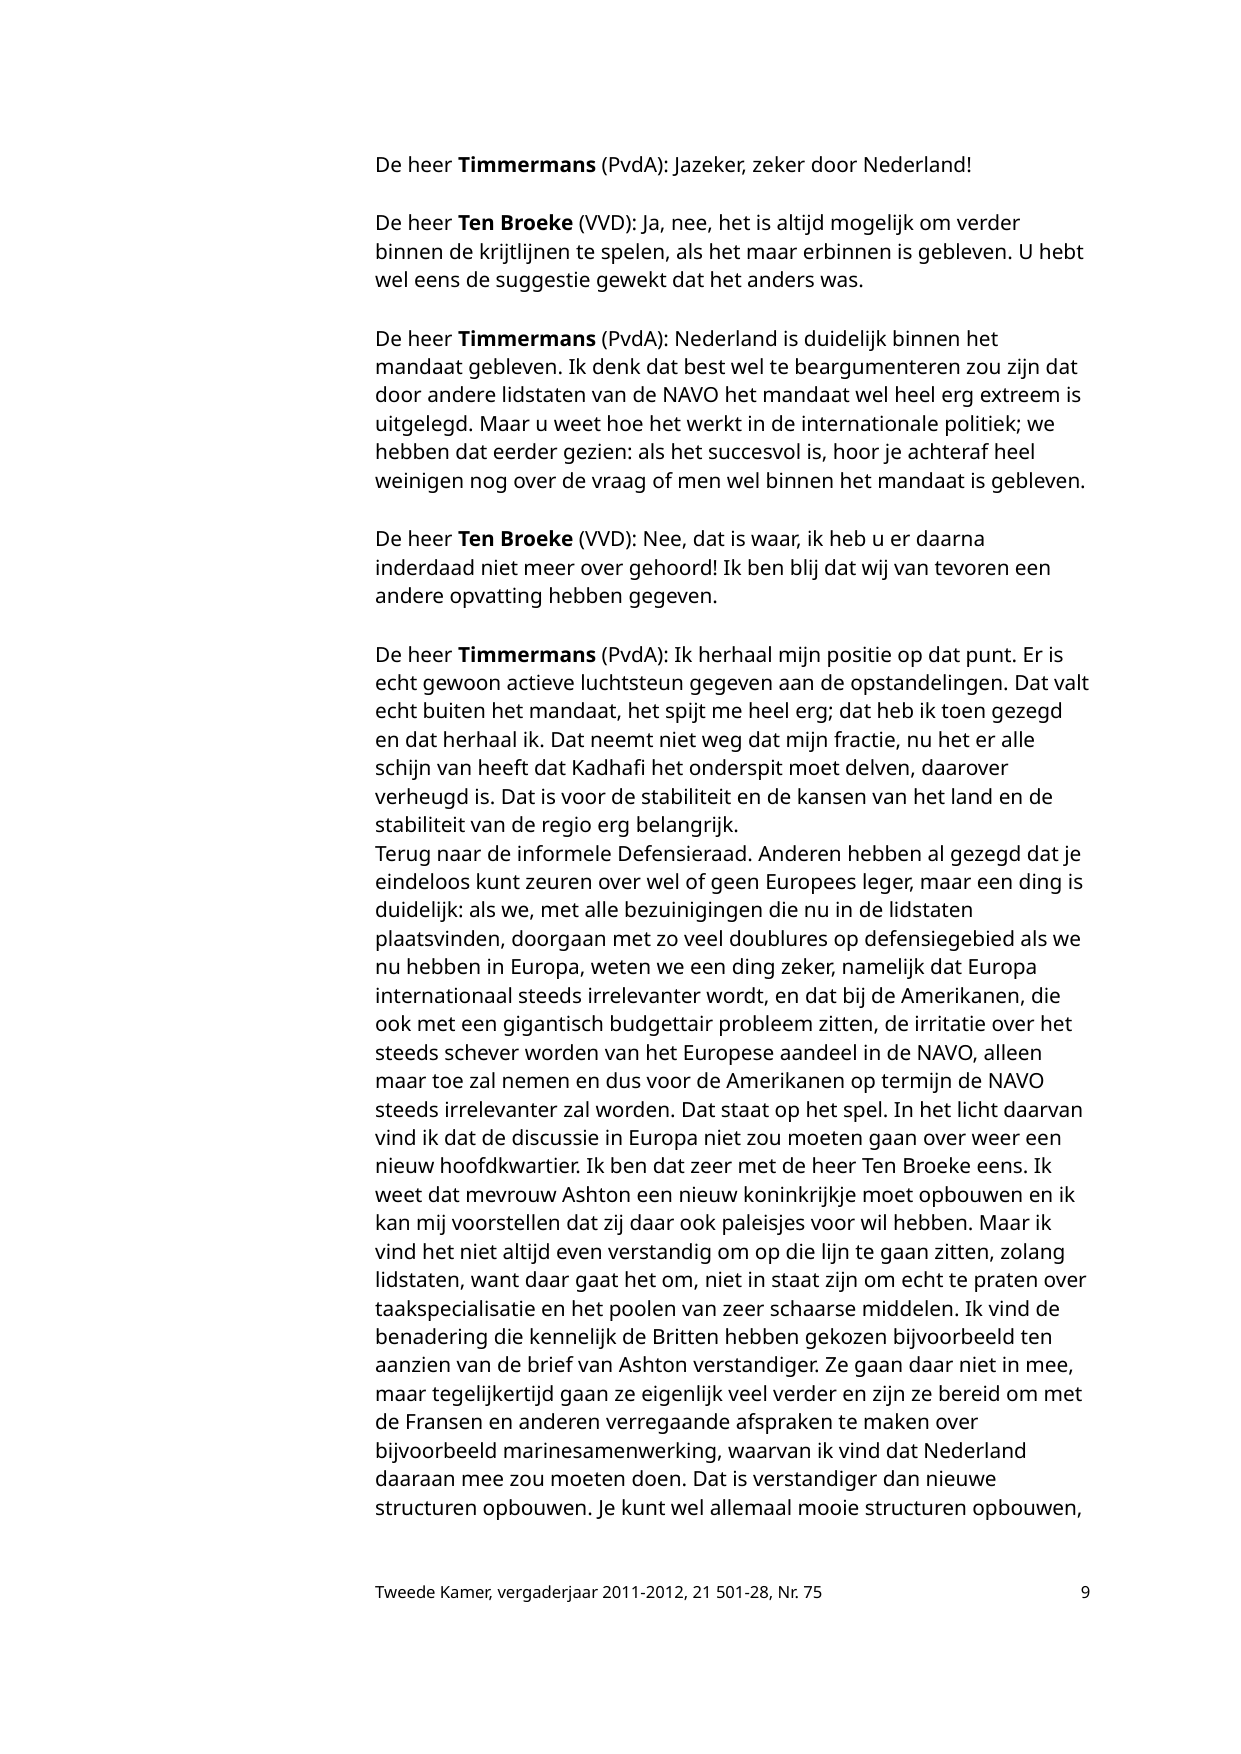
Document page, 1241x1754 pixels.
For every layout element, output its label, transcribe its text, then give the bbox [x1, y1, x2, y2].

text De heer Timmermans (PvdA): Jazeker, zeker door Nederland! [375, 150, 1090, 178]
text De heer Timmermans (PvdA): Ik herhaal mijn positie op dat punt. Er is echt gewoon actieve luchtsteun gegeven aan de opstandelingen. Dat valt echt buiten het mandaat, het spijt me heel erg; dat heb ik toen gezegd en dat herhaal ik. Dat neemt niet weg dat mijn fractie, nu het er alle schijn van heeft dat Kadhafi het onderspit moet delven, daarover verheugd is. Dat is voor de stabiliteit en de kansen van het land en de stabiliteit van de regio erg belangrijk. [375, 640, 1090, 839]
text De heer Ten Broeke (VVD): Nee, dat is waar, ik heb u er daarna inderdaad niet meer over gehoord! Ik ben blij dat wij van tevoren een andere opvatting hebben gegeven. [375, 524, 1090, 610]
text De heer Timmermans (PvdA): Nederland is duidelijk binnen het mandaat gebleven. Ik denk dat best wel te beargumenteren zou zijn dat door andere lidstaten van de NAVO het mandaat wel heel erg extreem is uitgelegd. Maar u weet hoe het werkt in de internationale politiek; we hebben dat eerder gezien: als het succesvol is, hoor je achteraf heel weinigen nog over de vraag of men wel binnen het mandaat is gebleven. [375, 324, 1090, 494]
text Terug naar de informele Defensieraad. Anderen hebben al gezegd dat je eindeloos kunt zeuren over wel of geen Europees leger, maar een ding is duidelijk: als we, met alle bezuinigingen die nu in de lidstaten plaatsvinden, doorgaan met zo veel doublures op defensiegebied als we nu hebben in Europa, weten we een ding zeker, namelijk dat Europa internationaal steeds irrelevanter wordt, en dat bij de Amerikanen, die ook met een gigantisch budgettair probleem zitten, de irritatie over het steeds schever worden van het Europese aandeel in de NAVO, alleen maar toe zal nemen en dus voor de Amerikanen op termijn de NAVO steeds irrelevanter zal worden. Dat staat op het spel. In het licht daarvan vind ik dat de discussie in Europa niet zou moeten gaan over weer een nieuw hoofdkwartier. Ik ben dat zeer met de heer Ten Broeke eens. Ik weet dat mevrouw Ashton een nieuw koninkrijkje moet opbouwen en ik kan mij voorstellen dat zij daar ook paleisjes voor wil hebben. Maar ik vind het niet altijd even verstandig om op die lijn te gaan zitten, zolang lidstaten, want daar gaat het om, niet in staat zijn om echt te praten over taakspecialisatie en het poolen van zeer schaarse middelen. Ik vind de benadering die kennelijk de Britten hebben gekozen bijvoorbeeld ten aanzien van de brief van Ashton verstandiger. Ze gaan daar niet in mee, maar tegelijkertijd gaan ze eigenlijk veel verder en zijn ze bereid om met de Fransen en anderen verregaande afspraken te maken over bijvoorbeeld marinesamenwerking, waarvan ik vind dat Nederland daaraan mee zou moeten doen. Dat is verstandiger dan nieuwe structuren opbouwen. Je kunt wel allemaal mooie structuren opbouwen, [375, 839, 1090, 1521]
text De heer Ten Broeke (VVD): Ja, nee, het is altijd mogelijk om verder binnen de krijtlijnen te spelen, als het maar erbinnen is gebleven. U hebt wel eens de suggestie gewekt dat het anders was. [375, 208, 1090, 294]
